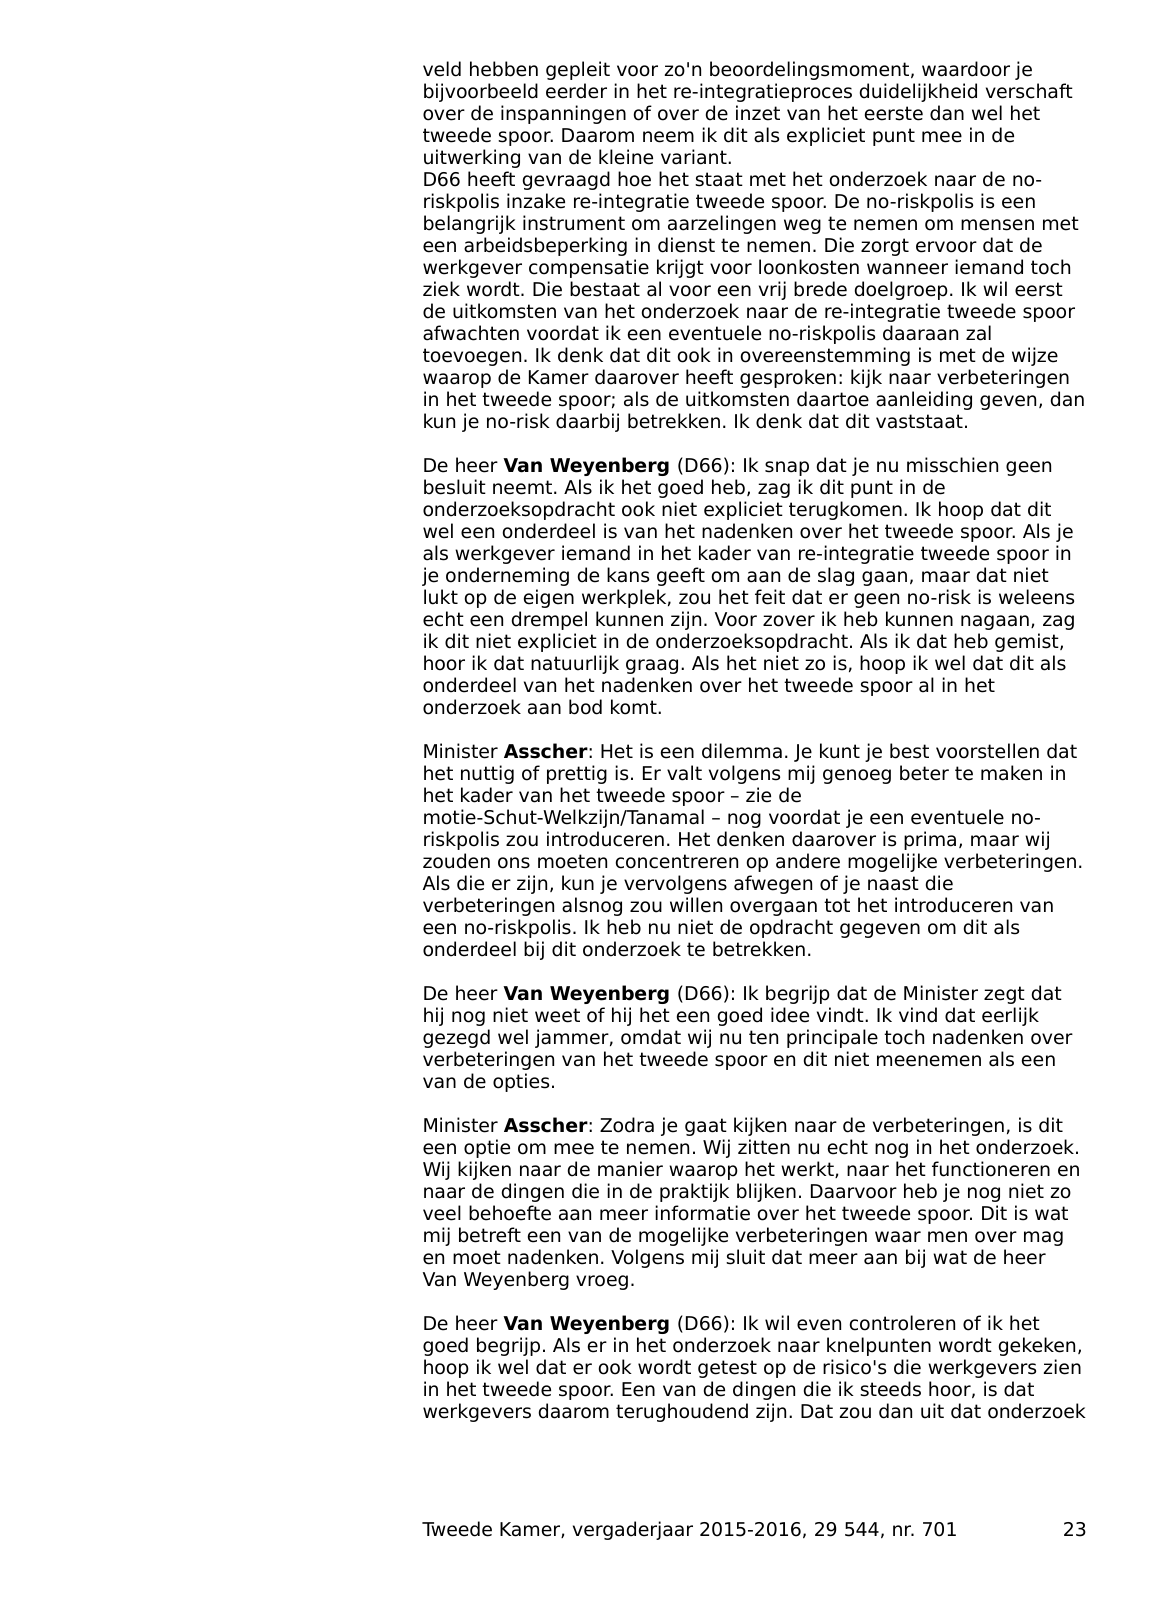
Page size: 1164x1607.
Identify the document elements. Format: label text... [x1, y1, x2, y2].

text Minister Asscher: Het is een dilemma. Je kunt je best voorstellen dat het nuttig of prettig is. Er valt volgens mij genoeg beter te maken in het kader van het tweede spoor – zie de motie-Schut-Welkzijn/Tanamal – nog voordat je een eventuele no-riskpolis zou introduceren. Het denken daarover is prima, maar wij zouden ons moeten concentreren op andere mogelijke verbeteringen. Als die er zijn, kun je vervolgens afwegen of je naast die verbeteringen alsnog zou willen overgaan tot het introduceren van een no-riskpolis. Ik heb nu niet de opdracht gegeven om dit als onderdeel bij dit onderzoek te betrekken. [422, 741, 1087, 961]
text D66 heeft gevraagd hoe het staat met het onderzoek naar de no-riskpolis inzake re-integratie tweede spoor. De no-riskpolis is een belangrijk instrument om aarzelingen weg te nemen om mensen met een arbeidsbeperking in dienst te nemen. Die zorgt ervoor dat de werkgever compensatie krijgt voor loonkosten wanneer iemand toch ziek wordt. Die bestaat al voor een vrij brede doelgroep. Ik wil eerst de uitkomsten van het onderzoek naar de re-integratie tweede spoor afwachten voordat ik een eventuele no-riskpolis daaraan zal toevoegen. Ik denk dat dit ook in overeenstemming is met de wijze waarop de Kamer daarover heeft gesproken: kijk naar verbeteringen in het tweede spoor; als de uitkomsten daartoe aanleiding geven, dan kun je no-risk daarbij betrekken. Ik denk dat dit vaststaat. [422, 169, 1087, 433]
text De heer Van Weyenberg (D66): Ik snap dat je nu misschien geen besluit neemt. Als ik het goed heb, zag ik dit punt in de onderzoeksopdracht ook niet expliciet terugkomen. Ik hoop dat dit wel een onderdeel is van het nadenken over het tweede spoor. Als je als werkgever iemand in het kader van re-integratie tweede spoor in je onderneming de kans geeft om aan de slag gaan, maar dat niet lukt op de eigen werkplek, zou het feit dat er geen no-risk is weleens echt een drempel kunnen zijn. Voor zover ik heb kunnen nagaan, zag ik dit niet expliciet in de onderzoeksopdracht. Als ik dat heb gemist, hoor ik dat natuurlijk graag. Als het niet zo is, hoop ik wel dat dit als onderdeel van het nadenken over het tweede spoor al in het onderzoek aan bod komt. [422, 455, 1087, 719]
text De heer Van Weyenberg (D66): Ik begrijp dat de Minister zegt dat hij nog niet weet of hij het een goed idee vindt. Ik vind dat eerlijk gezegd wel jammer, omdat wij nu ten principale toch nadenken over verbeteringen van het tweede spoor en dit niet meenemen als een van de opties. [422, 983, 1087, 1093]
text De heer Van Weyenberg (D66): Ik wil even controleren of ik het goed begrijp. Als er in het onderzoek naar knelpunten wordt gekeken, hoop ik wel dat er ook wordt getest op de risico's die werkgevers zien in het tweede spoor. Een van de dingen die ik steeds hoor, is dat werkgevers daarom terughoudend zijn. Dat zou dan uit dat onderzoek [422, 1313, 1087, 1423]
text veld hebben gepleit voor zo'n beoordelingsmoment, waardoor je bijvoorbeeld eerder in het re-integratieproces duidelijkheid verschaft over de inspanningen of over de inzet van het eerste dan wel het tweede spoor. Daarom neem ik dit als expliciet punt mee in de uitwerking van de kleine variant. [422, 59, 1087, 169]
text Minister Asscher: Zodra je gaat kijken naar de verbeteringen, is dit een optie om mee te nemen. Wij zitten nu echt nog in het onderzoek. Wij kijken naar de manier waarop het werkt, naar het functioneren en naar de dingen die in de praktijk blijken. Daarvoor heb je nog niet zo veel behoefte aan meer informatie over het tweede spoor. Dit is wat mij betreft een van de mogelijke verbeteringen waar men over mag en moet nadenken. Volgens mij sluit dat meer aan bij wat de heer Van Weyenberg vroeg. [422, 1115, 1087, 1291]
